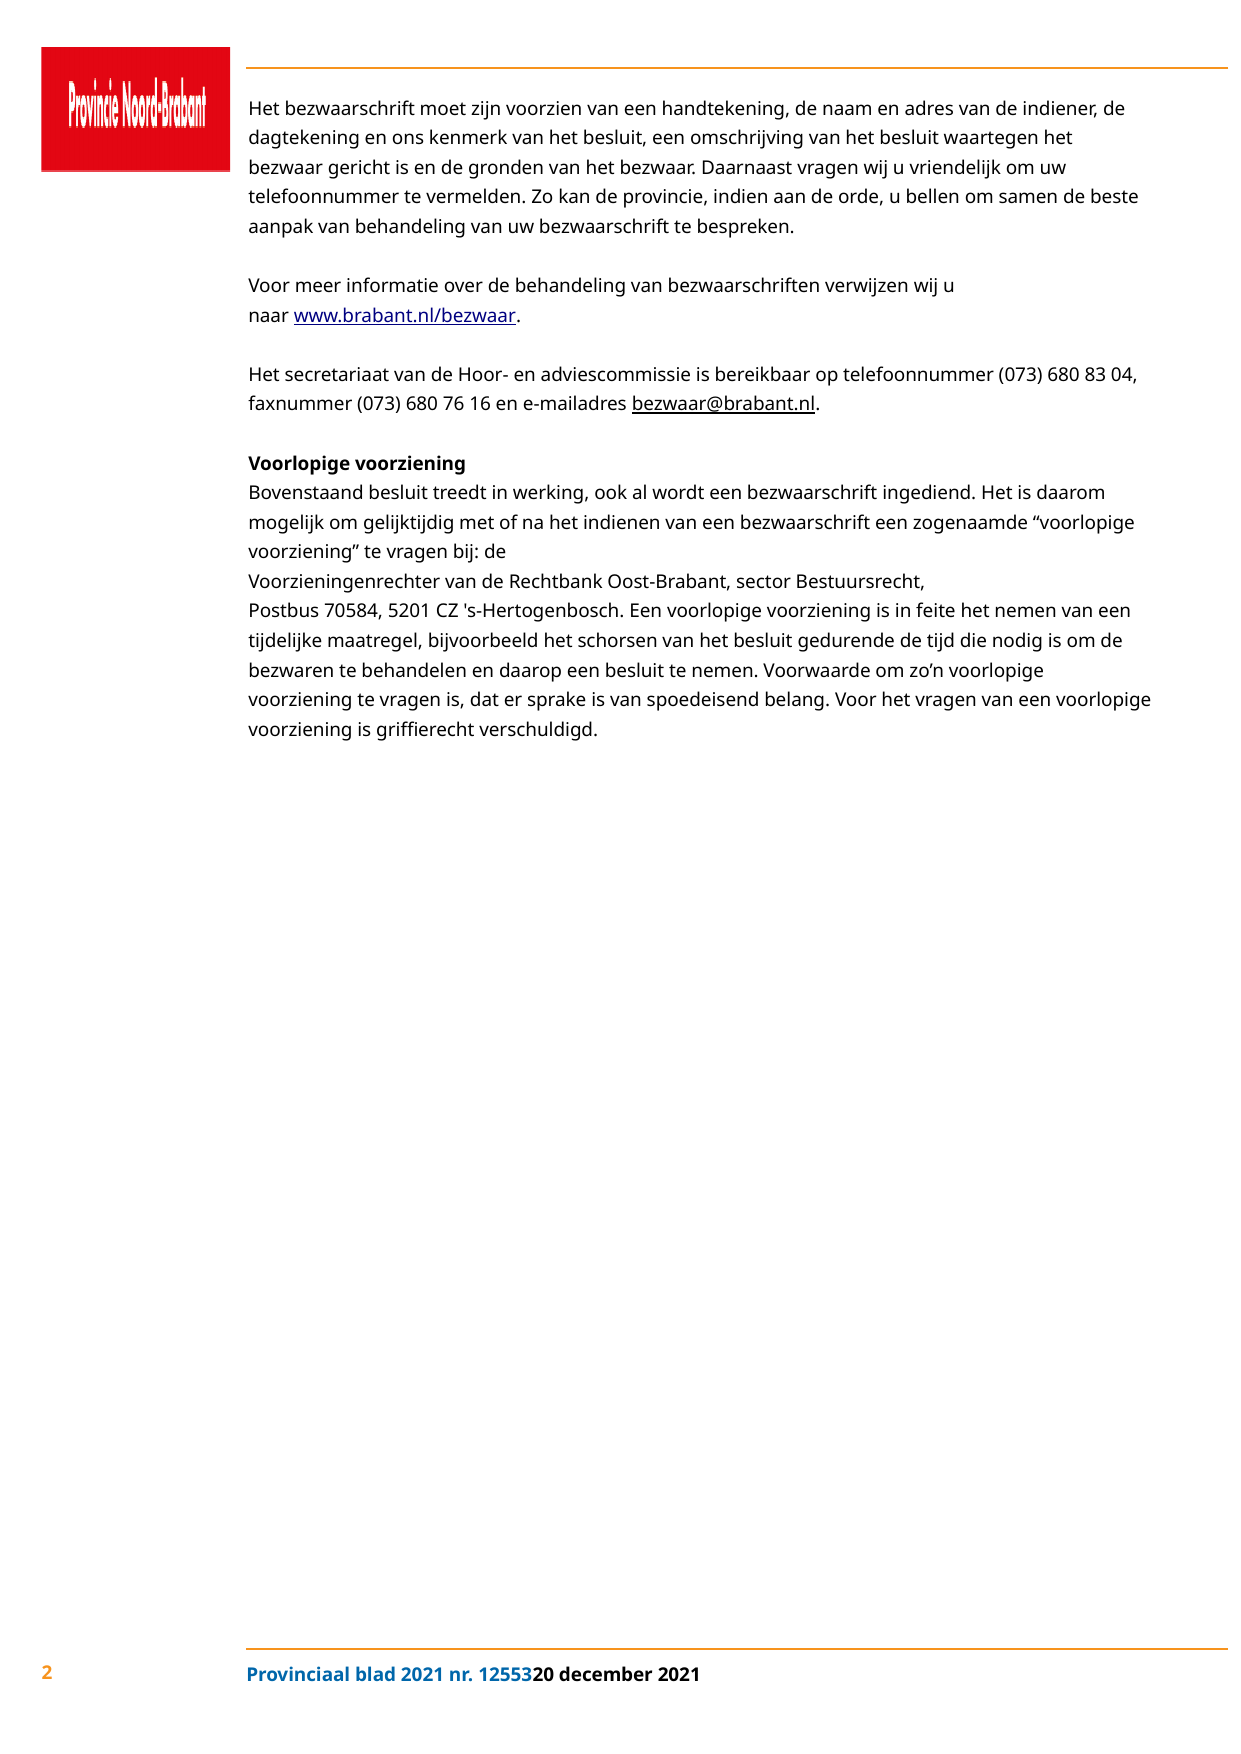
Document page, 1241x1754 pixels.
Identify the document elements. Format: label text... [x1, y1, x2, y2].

text Het secretariaat van de Hoor- en adviescommissie is bereikbaar op telefoonnummer (073) 680 83 04, faxnummer (073) 680 76 16 en e-mailadres bezwaar@brabant.nl. [248, 361, 1152, 416]
text Voorlopige voorziening [248, 450, 1152, 476]
picture [41, 47, 231, 172]
text Postbus 70584, 5201 CZ 's-Hertogenbosch. Een voorlopige voorziening is in feite het nemen van een tijdelijke maatregel, bijvoorbeeld het schorsen van het besluit gedurende de tijd die nodig is om de bezwaren te behandelen en daarop een besluit te nemen. Voorwaarde om zo’n voorlopige voorziening te vragen is, dat er sprake is van spoedeisend belang. Voor het vragen van een voorlopige voorziening is griffierecht verschuldigd. [248, 598, 1152, 742]
text Bovenstaand besluit treedt in werking, ook al wordt een bezwaarschrift ingediend. Het is daarom mogelijk om gelijktijdig met of na het indienen van een bezwaarschrift een zogenaamde “voorlopige voorziening” te vragen bij: de [248, 479, 1152, 564]
text Het bezwaarschrift moet zijn voorzien van een handtekening, de naam en adres van de indiener, de dagtekening en ons kenmerk van het besluit, een omschrijving van het besluit waartegen het bezwaar gericht is en de gronden van het bezwaar. Daarnaast vragen wij u vriendelijk om uw telefoonnummer te vermelden. Zo kan de provincie, indien aan de orde, u bellen om samen de beste aanpak van behandeling van uw bezwaarschrift te bespreken. [248, 95, 1152, 239]
text Voorzieningenrechter van de Rechtbank Oost-Brabant, sector Bestuursrecht, [248, 568, 1152, 594]
text naar www.brabant.nl/bezwaar. [248, 302, 1152, 328]
text Voor meer informatie over de behandeling van bezwaarschriften verwijzen wij u [248, 272, 1152, 298]
